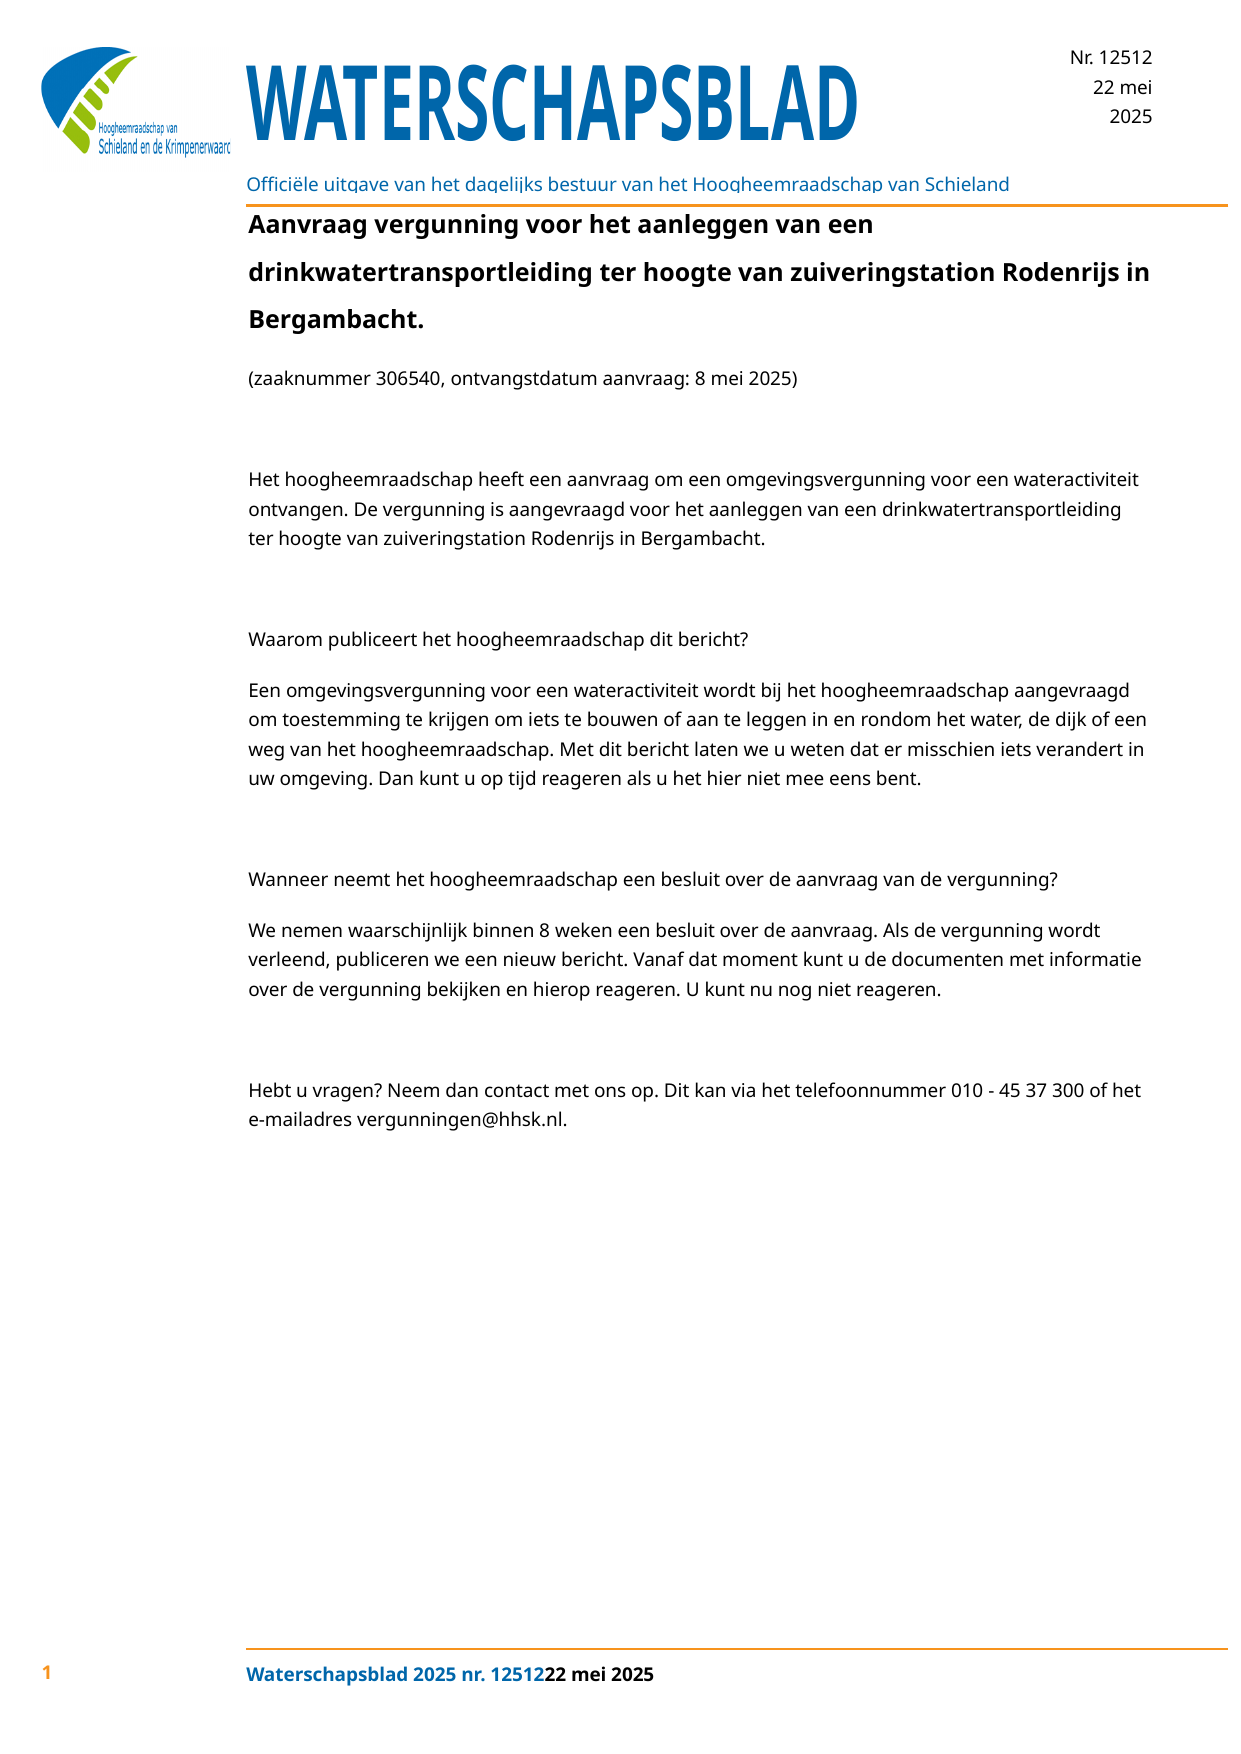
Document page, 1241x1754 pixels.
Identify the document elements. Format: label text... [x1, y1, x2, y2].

picture [41, 47, 231, 172]
text (zaaknummer 306540, ontvangstdatum aanvraag: 8 mei 2025) [248, 366, 1152, 391]
text Het hoogheemraadschap heeft een aanvraag om een omgevingsvergunning voor een wateractiviteit ontvangen. De vergunning is aangevraagd voor het aanleggen van een drinkwatertransportleiding ter hoogte van zuiveringstation Rodenrijs in Bergambacht. [248, 466, 1152, 551]
text We nemen waarschijnlijk binnen 8 weken een besluit over de aanvraag. Als de vergunning wordt verleend, publiceren we een nieuw bericht. Vanaf dat moment kunt u de documenten met informatie over de vergunning bekijken en hierop reageren. U kunt nu nog niet reageren. [248, 917, 1152, 1002]
text Aanvraag vergunning voor het aanleggen van een drinkwatertransportleiding ter hoogte van zuiveringstation Rodenrijs in Bergambacht. [248, 207, 1152, 336]
text Een omgevingsvergunning voor een wateractiviteit wordt bij het hoogheemraadschap aangevraagd om toestemming te krijgen om iets te bouwen of aan te leggen in en rondom het water, de dijk of een weg van het hoogheemraadschap. Met dit bericht laten we u weten dat er misschien iets verandert in uw omgeving. Dan kunt u op tijd reageren als u het hier niet mee eens bent. [248, 677, 1152, 791]
text Wanneer neemt het hoogheemraadschap een besluit over de aanvraag van de vergunning? [248, 866, 1152, 892]
text Waarom publiceert het hoogheemraadschap dit bericht? [248, 626, 1152, 652]
text Hebt u vragen? Neem dan contact met ons op. Dit kan via het telefoonnummer 010 - 45 37 300 of het e-mailadres vergunningen@hhsk.nl. [248, 1077, 1152, 1132]
